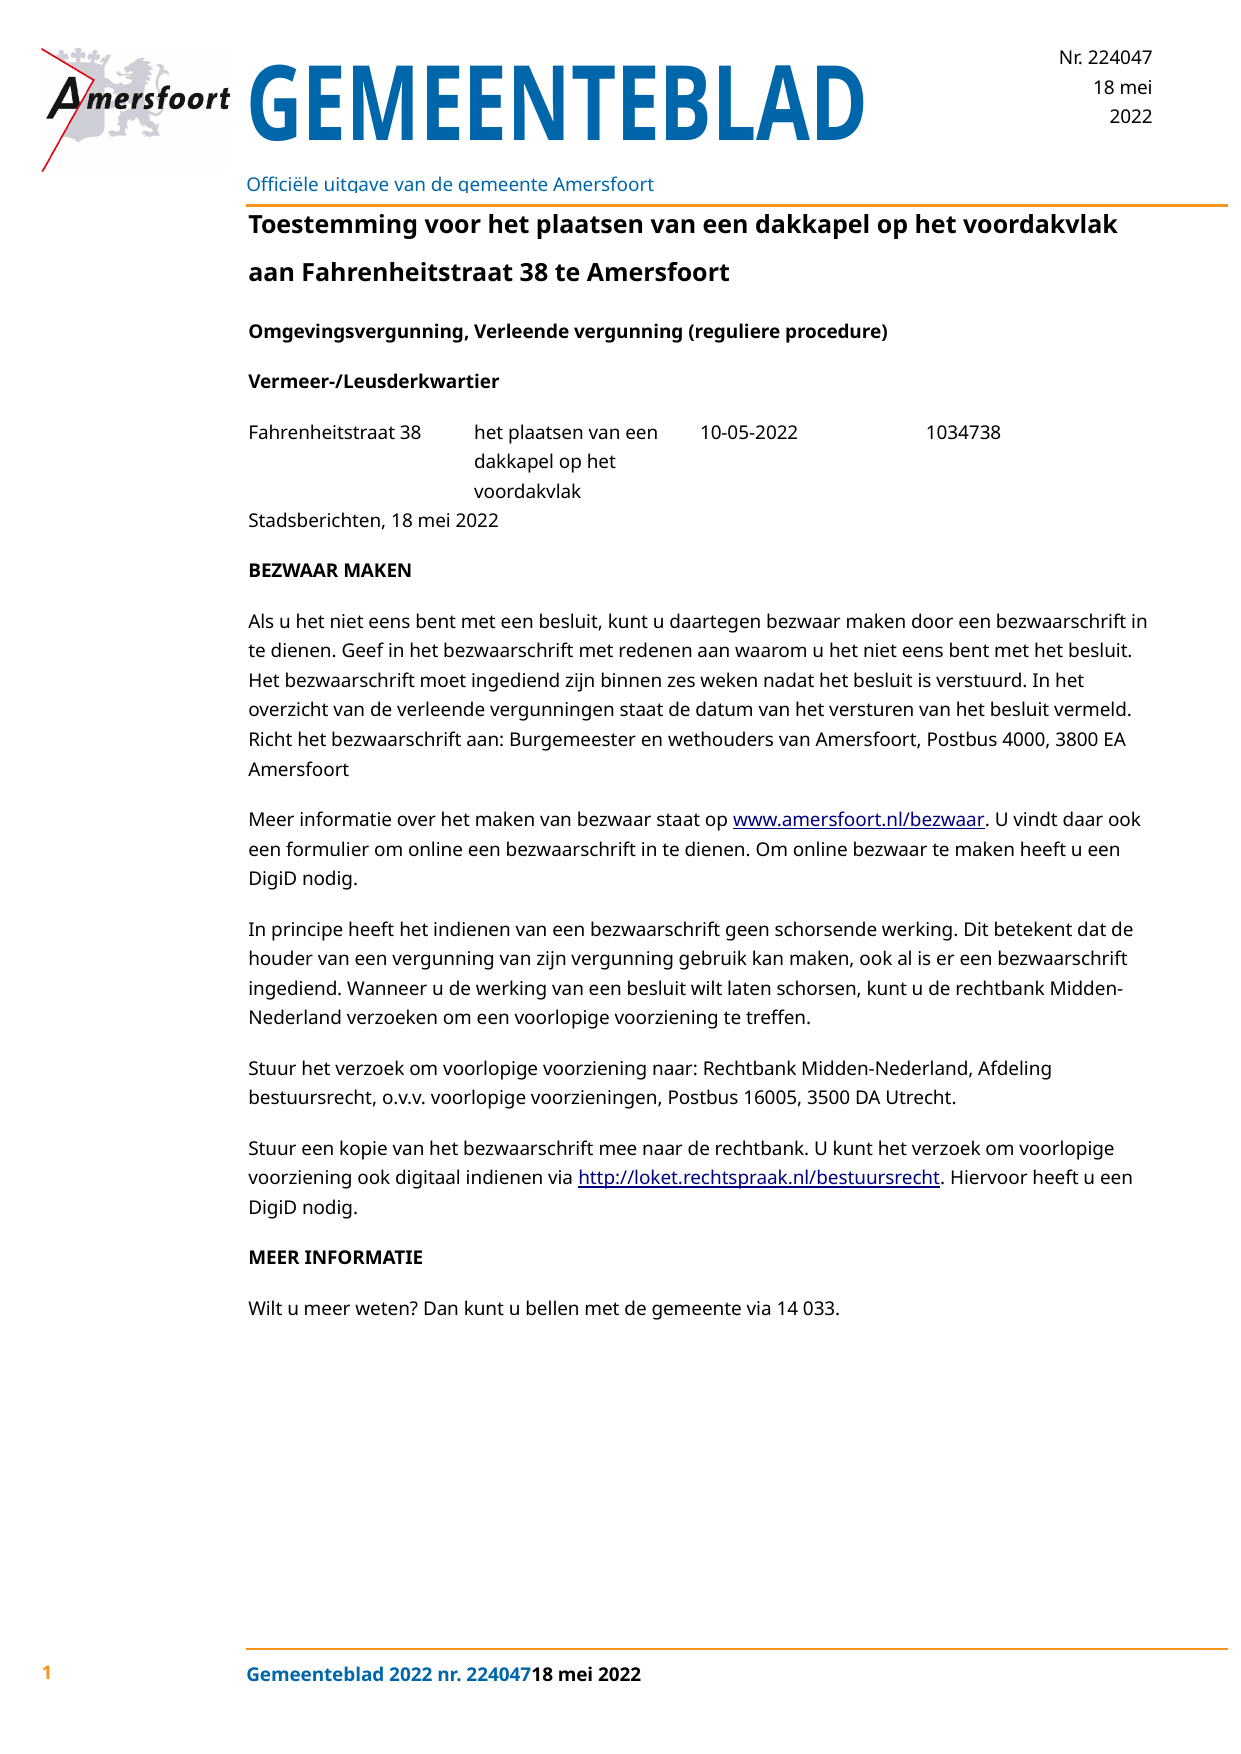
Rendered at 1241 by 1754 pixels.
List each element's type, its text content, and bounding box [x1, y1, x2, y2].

text In principe heeft het indienen van een bezwaarschrift geen schorsende werking. Dit betekent dat de houder van een vergunning van zijn vergunning gebruik kan maken, ook al is er een bezwaarschrift ingediend. Wanneer u de werking van een besluit wilt laten schorsen, kunt u de rechtbank Midden-Nederland verzoeken om een voorlopige voorziening te treffen. [248, 916, 1152, 1030]
text Meer informatie over het maken van bezwaar staat op www.amersfoort.nl/bezwaar. U vindt daar ook een formulier om online een bezwaarschrift in te dienen. Om online bezwaar te maken heeft u een DigiD nodig. [248, 806, 1152, 891]
text Stadsberichten, 18 mei 2022 [248, 507, 1152, 533]
text MEER INFORMATIE [248, 1244, 1152, 1270]
text Stuur een kopie van het bezwaarschrift mee naar de rechtbank. U kunt het verzoek om voorlopige voorziening ook digitaal indienen via http://loket.rechtspraak.nl/bestuursrecht. Hiervoor heeft u een DigiD nodig. [248, 1135, 1152, 1220]
table_header Fahrenheitstraat 38 [248, 419, 474, 504]
table_header 10-05-2022 [700, 419, 926, 504]
text BEZWAAR MAKEN [248, 557, 1152, 583]
table_header 1034738 [926, 419, 1152, 504]
text Vermeer-/Leusderkwartier [248, 368, 1152, 394]
picture [41, 47, 231, 172]
table_header het plaatsen van een dakkapel op het voordakvlak [474, 419, 700, 504]
text Stuur het verzoek om voorlopige voorziening naar: Rechtbank Midden-Nederland, Afdeling bestuursrecht, o.v.v. voorlopige voorzieningen, Postbus 16005, 3500 DA Utrecht. [248, 1055, 1152, 1110]
text Omgevingsvergunning, Verleende vergunning (reguliere procedure) [248, 318, 1152, 344]
text Wilt u meer weten? Dan kunt u bellen met de gemeente via 14 033. [248, 1295, 1152, 1321]
text Als u het niet eens bent met een besluit, kunt u daartegen bezwaar maken door een bezwaarschrift in te dienen. Geef in het bezwaarschrift met redenen aan waarom u het niet eens bent met het besluit. Het bezwaarschrift moet ingediend zijn binnen zes weken nadat het besluit is verstuurd. In het overzicht van de verleende vergunningen staat de datum van het versturen van het besluit vermeld. Richt het bezwaarschrift aan: Burgemeester en wethouders van Amersfoort, Postbus 4000, 3800 EA Amersfoort [248, 608, 1152, 781]
text Toestemming voor het plaatsen van een dakkapel op het voordakvlak aan Fahrenheitstraat 38 te Amersfoort [248, 207, 1152, 288]
